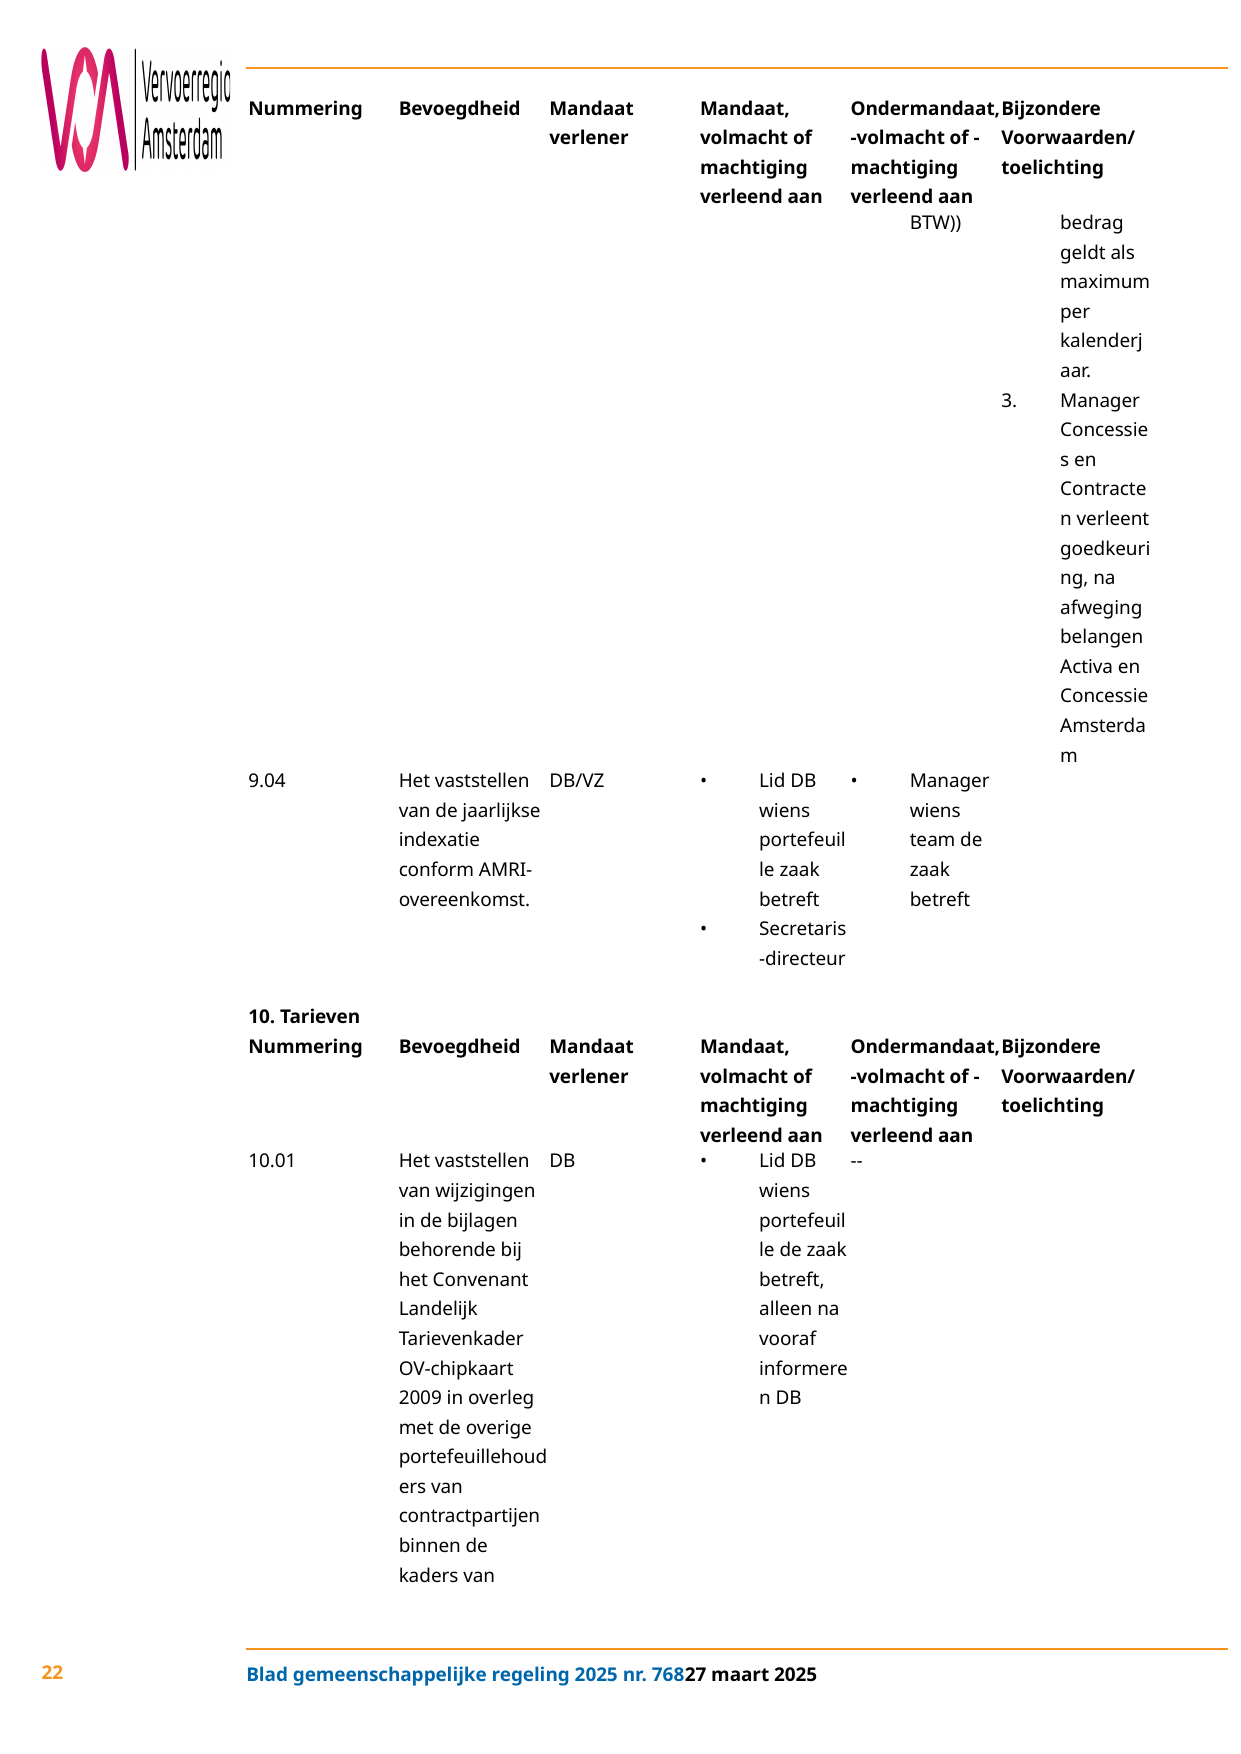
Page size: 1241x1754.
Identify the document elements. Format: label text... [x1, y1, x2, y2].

table_cell 9.04 [248, 768, 398, 971]
table_cell [1001, 1148, 1152, 1588]
table_header Ondermandaat, -volmacht of -machtiging verleend aan [850, 1033, 1001, 1148]
table_cell Het vaststellen van de jaarlijkse indexatie conform AMRI-overeenkomst. [399, 768, 549, 971]
table_cell bedrag geldt als maximum per kalenderjaar. Manager Concessies en Contracten verleent goedkeuring, na afweging belangen Activa en Concessie Amsterdam [1001, 209, 1152, 767]
table_cell [399, 209, 549, 767]
table_header Nummering [248, 1033, 398, 1148]
table_header Mandaat verlener [549, 95, 700, 209]
table_cell 10.01 [248, 1148, 398, 1588]
table_cell Manager wiens team de zaak betreft [850, 768, 1001, 971]
table_cell [1001, 768, 1152, 971]
table_header Bevoegdheid [399, 95, 549, 209]
table_cell BTW)) [850, 209, 1001, 767]
table_cell DB [549, 1148, 700, 1588]
table_header Mandaat, volmacht of machtiging verleend aan [700, 95, 850, 209]
table_header Bevoegdheid [399, 1033, 549, 1148]
table_cell [549, 209, 700, 767]
table_cell -- [850, 1148, 1001, 1588]
text 10. Tarieven [248, 1003, 1152, 1029]
table_cell Het vaststellen van wijzigingen in de bijlagen behorende bij het Convenant Landelijk Tarievenkader OV-chipkaart 2009 in overleg met de overige portefeuillehouders van contractpartijen binnen de kaders van [399, 1148, 549, 1588]
table_header Bijzondere Voorwaarden/ toelichting [1001, 95, 1152, 209]
table_cell Lid DB wiens portefeuille zaak betreft Secretaris-directeur [700, 768, 850, 971]
table_header Bijzondere Voorwaarden/ toelichting [1001, 1033, 1152, 1148]
table_cell Lid DB wiens portefeuille de zaak betreft, alleen na vooraf informeren DB [700, 1148, 850, 1588]
table_header Mandaat verlener [549, 1033, 700, 1148]
table_header Mandaat, volmacht of machtiging verleend aan [700, 1033, 850, 1148]
table_cell DB/VZ [549, 768, 700, 971]
table_header Nummering [248, 95, 398, 209]
table_cell [248, 209, 398, 767]
picture [41, 47, 231, 172]
table_header Ondermandaat, -volmacht of -machtiging verleend aan [850, 95, 1001, 209]
table_cell [700, 209, 850, 767]
